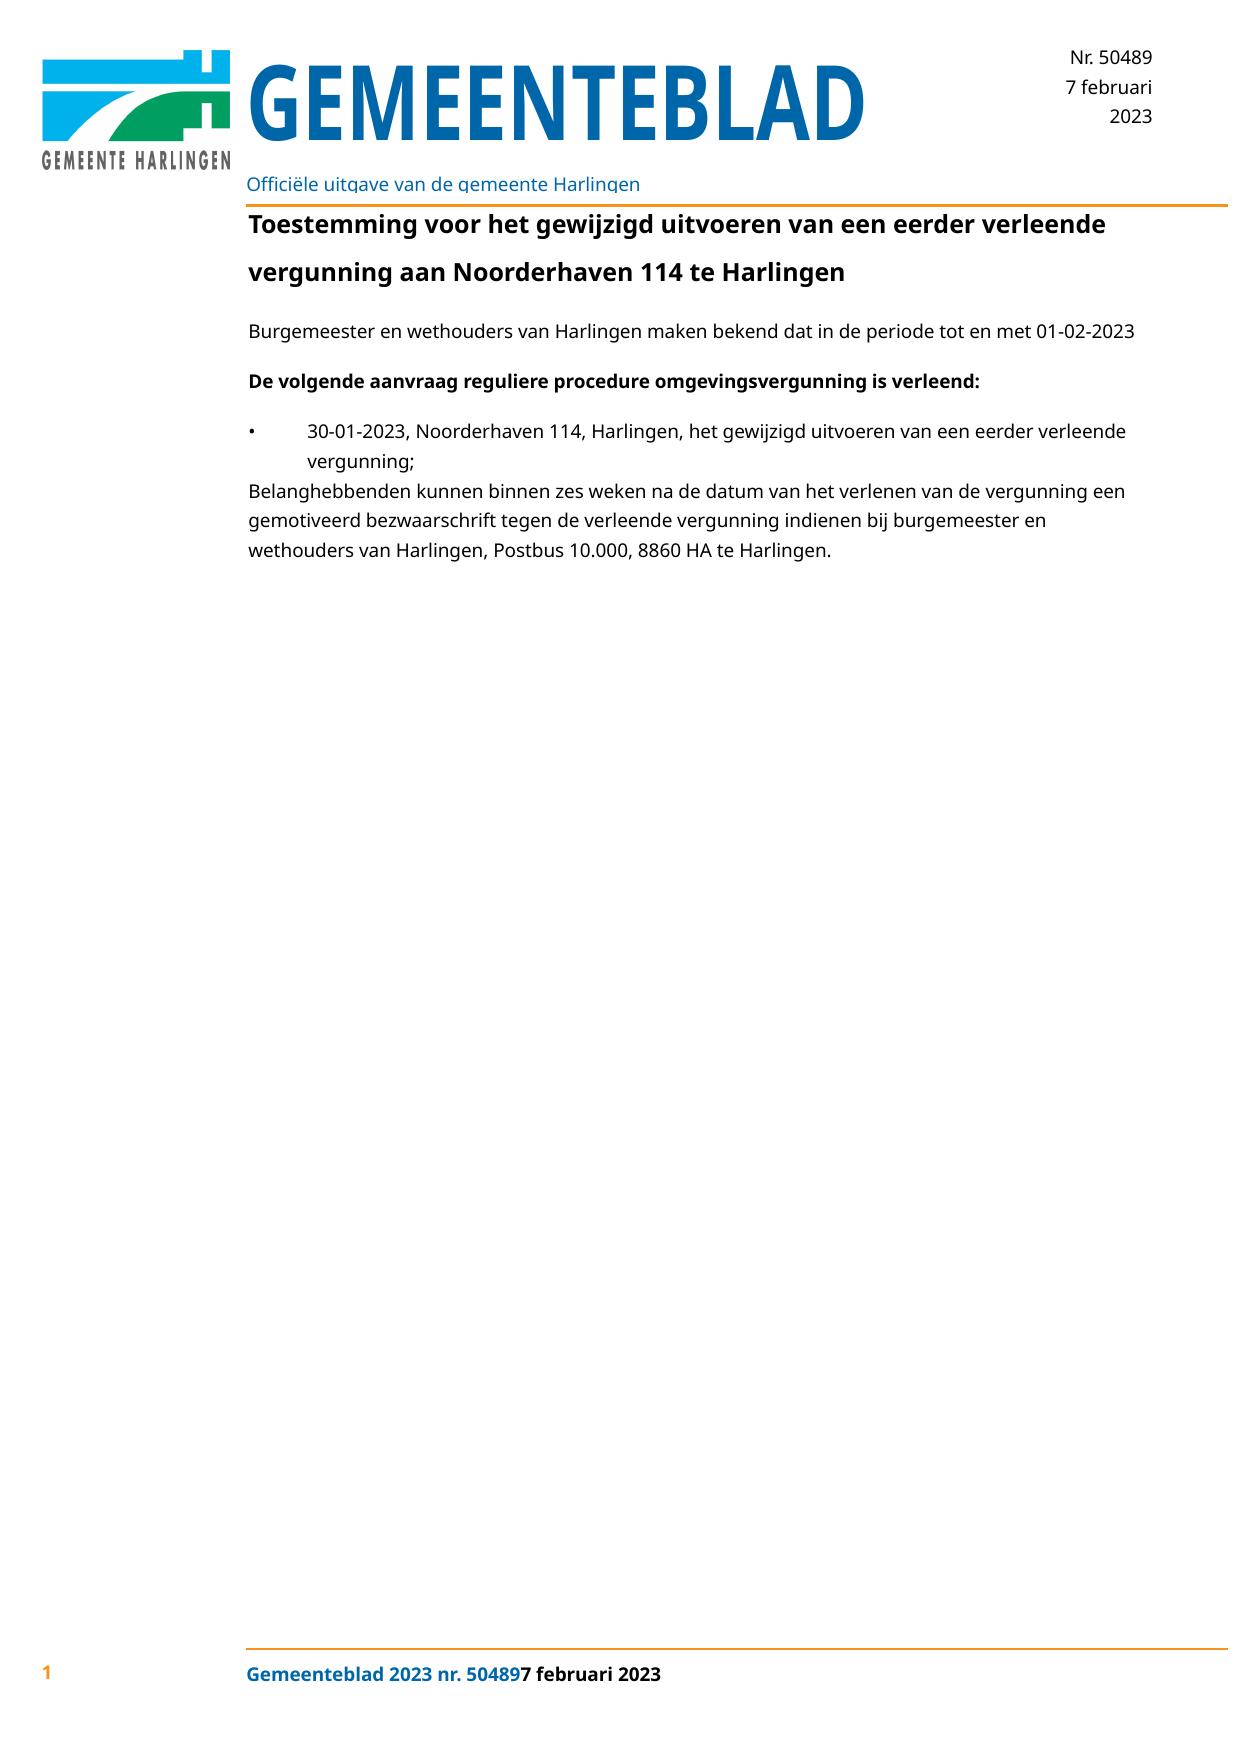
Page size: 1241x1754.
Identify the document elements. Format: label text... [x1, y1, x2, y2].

text Burgemeester en wethouders van Harlingen maken bekend dat in de periode tot en met 01-02-2023 [248, 318, 1152, 344]
list 30-01-2023, Noorderhaven 114, Harlingen, het gewijzigd uitvoeren van een eerder verleende vergunning; [248, 419, 1152, 474]
picture [41, 47, 231, 172]
text Belanghebbenden kunnen binnen zes weken na de datum van het verlenen van de vergunning een gemotiveerd bezwaarschrift tegen de verleende vergunning indienen bij burgemeester en wethouders van Harlingen, Postbus 10.000, 8860 HA te Harlingen. [248, 478, 1152, 563]
text Toestemming voor het gewijzigd uitvoeren van een eerder verleende vergunning aan Noorderhaven 114 te Harlingen [248, 207, 1152, 288]
text De volgende aanvraag reguliere procedure omgevingsvergunning is verleend: [248, 368, 1152, 394]
